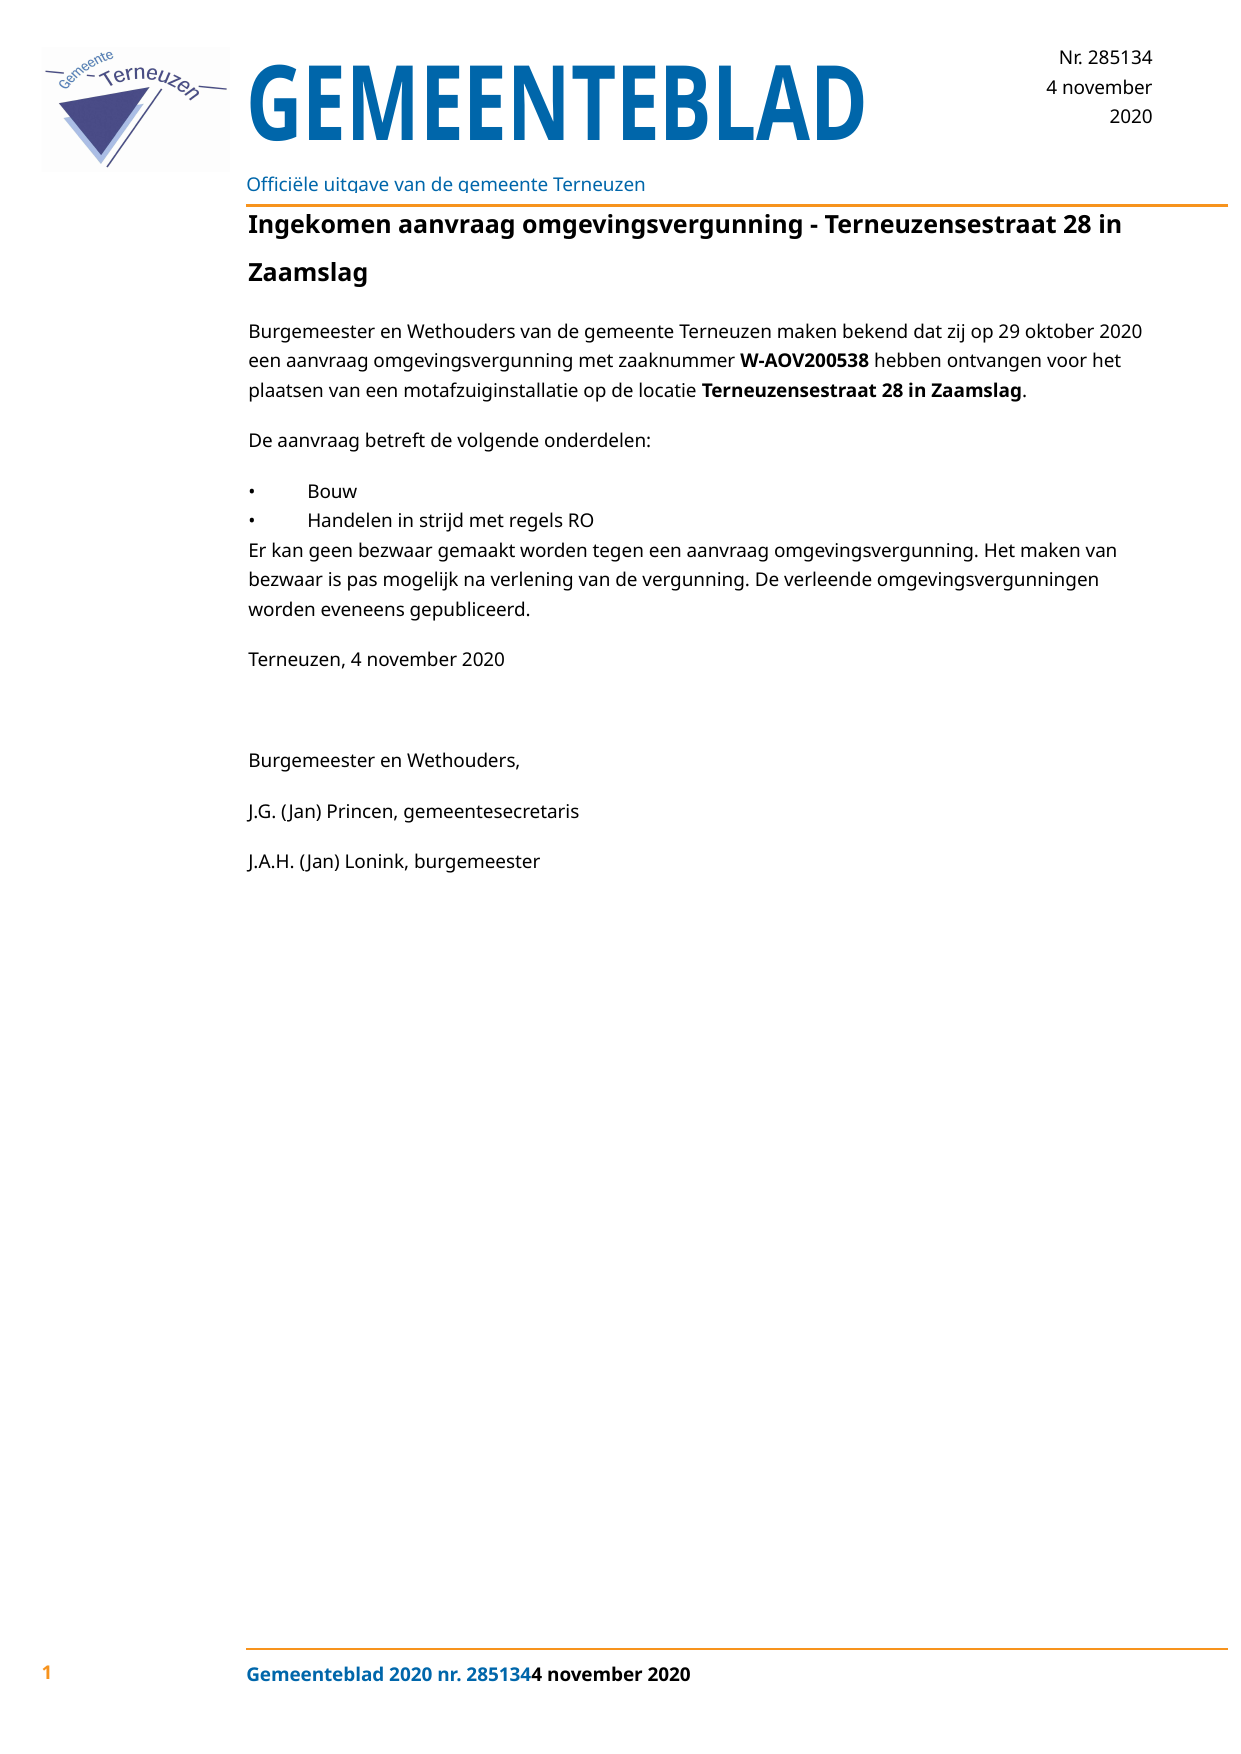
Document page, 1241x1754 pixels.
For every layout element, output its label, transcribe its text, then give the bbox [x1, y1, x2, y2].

text De aanvraag betreft de volgende onderdelen: [248, 427, 1152, 453]
list Handelen in strijd met regels RO [248, 507, 1152, 533]
list Bouw [248, 478, 1152, 504]
text Ingekomen aanvraag omgevingsvergunning - Terneuzensestraat 28 in Zaamslag [248, 207, 1152, 288]
text J.G. (Jan) Princen, gemeentesecretaris [248, 798, 1152, 824]
text Er kan geen bezwaar gemaakt worden tegen een aanvraag omgevingsvergunning. Het maken van bezwaar is pas mogelijk na verlening van de vergunning. De verleende omgevingsvergunningen worden eveneens gepubliceerd. [248, 537, 1152, 622]
text Terneuzen, 4 november 2020 [248, 647, 1152, 672]
text Burgemeester en Wethouders, [248, 747, 1152, 773]
picture [41, 47, 231, 172]
text J.A.H. (Jan) Lonink, burgemeester [248, 848, 1152, 874]
text Burgemeester en Wethouders van de gemeente Terneuzen maken bekend dat zij op 29 oktober 2020 een aanvraag omgevingsvergunning met zaaknummer W-AOV200538 hebben ontvangen voor het plaatsen van een motafzuiginstallatie op de locatie Terneuzensestraat 28 in Zaamslag. [248, 318, 1152, 403]
